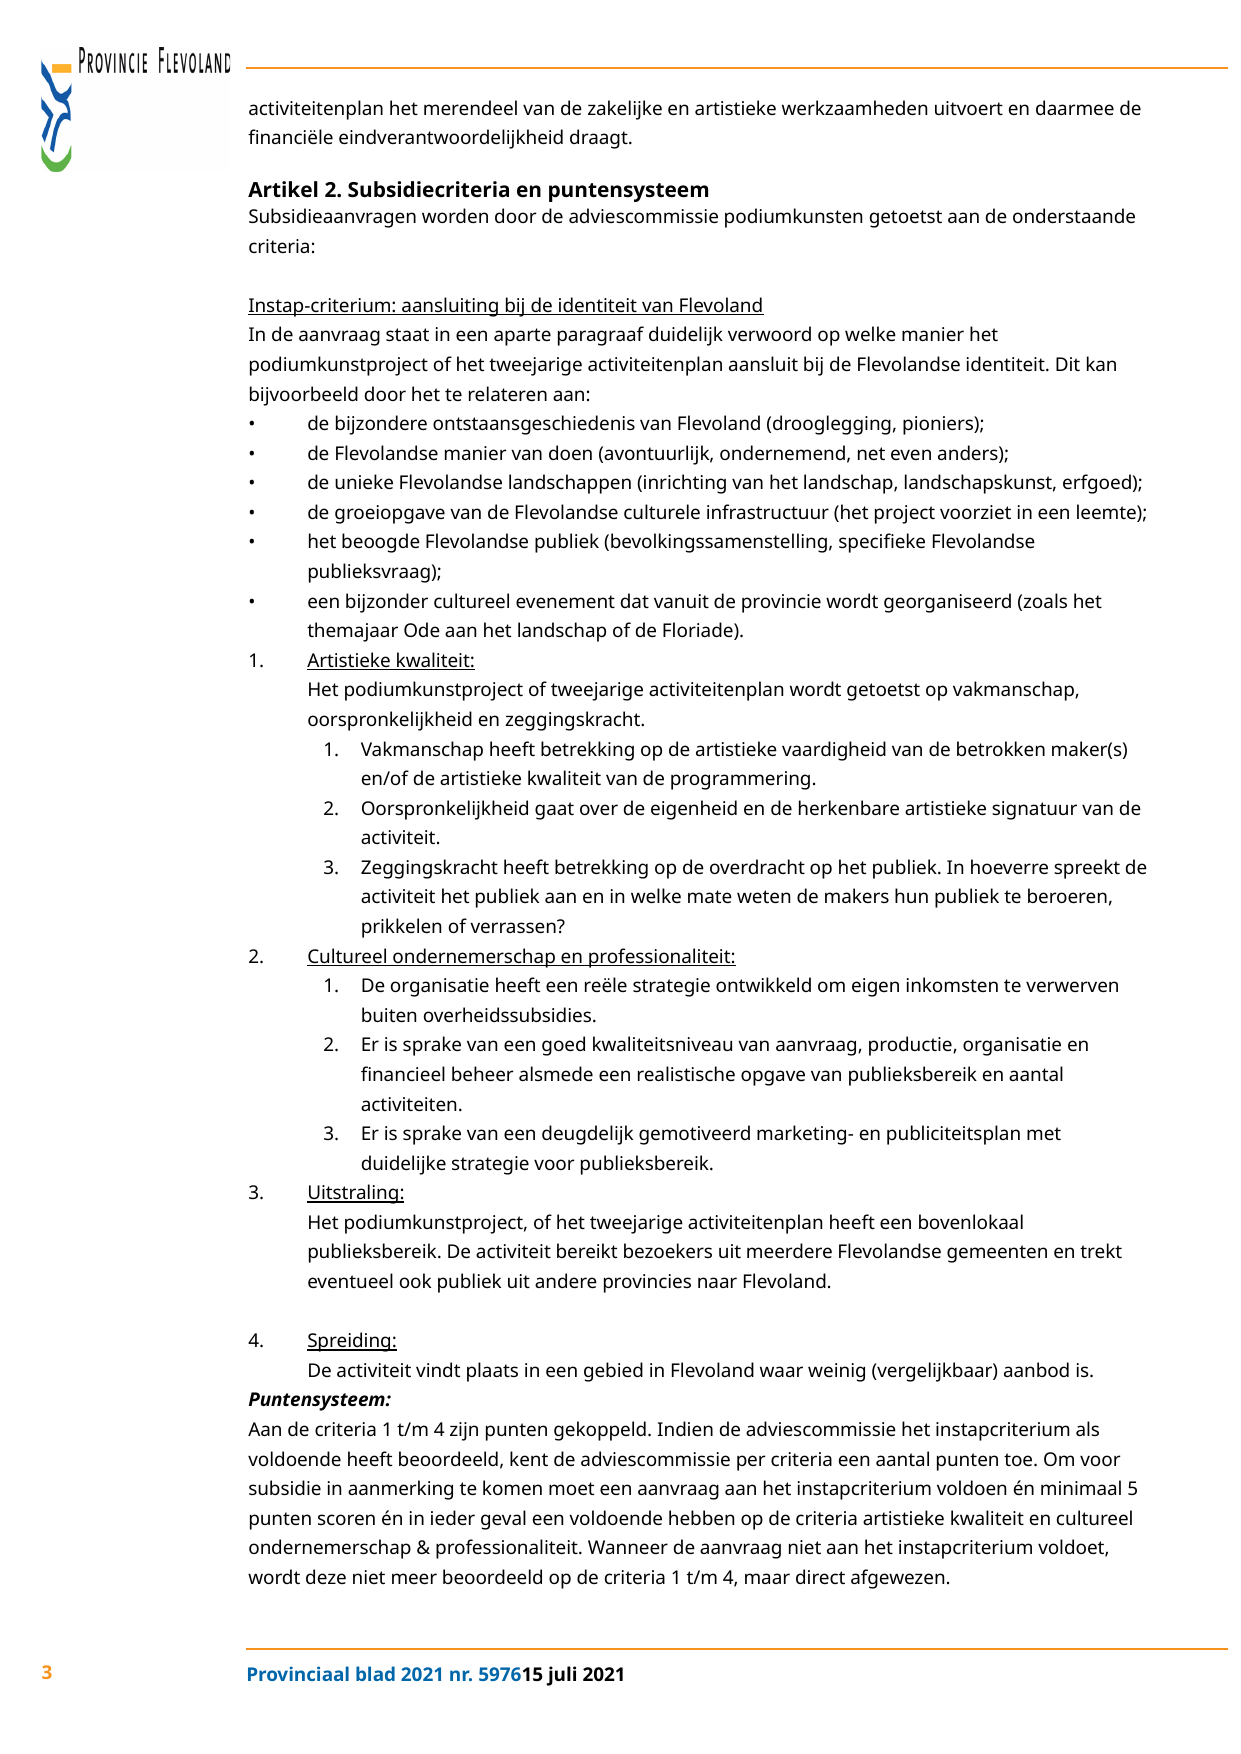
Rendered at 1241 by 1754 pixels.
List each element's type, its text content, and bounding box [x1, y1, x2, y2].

text Aan de criteria 1 t/m 4 zijn punten gekoppeld. Indien de adviescommissie het instapcriterium als voldoende heeft beoordeeld, kent de adviescommissie per criteria een aantal punten toe. Om voor subsidie in aanmerking te komen moet een aanvraag aan het instapcriterium voldoen én minimaal 5 punten scoren én in ieder geval een voldoende hebben op de criteria artistieke kwaliteit en cultureel ondernemerschap & professionaliteit. Wanneer de aanvraag niet aan het instapcriterium voldoet, wordt deze niet meer beoordeeld op de criteria 1 t/m 4, maar direct afgewezen. [248, 1416, 1152, 1590]
list Spreiding: [248, 1327, 1152, 1353]
text Puntensysteem: [248, 1387, 1152, 1412]
list Zeggingskracht heeft betrekking op de overdracht op het publiek. In hoeverre spreekt de activiteit het publiek aan en in welke mate weten de makers hun publiek te beroeren, prikkelen of verrassen? [323, 854, 1152, 939]
text Artikel 2. Subsidiecriteria en puntensysteem [248, 175, 1152, 203]
list Uitstraling: [248, 1179, 1152, 1205]
picture [41, 47, 231, 172]
text activiteitenplan het merendeel van de zakelijke en artistieke werkzaamheden uitvoert en daarmee de financiële eindverantwoordelijkheid draagt. [248, 95, 1152, 150]
text In de aanvraag staat in een aparte paragraaf duidelijk verwoord op welke manier het podiumkunstproject of het tweejarige activiteitenplan aansluit bij de Flevolandse identiteit. Dit kan bijvoorbeeld door het te relateren aan: [248, 322, 1152, 406]
list de unieke Flevolandse landschappen (inrichting van het landschap, landschapskunst, erfgoed); [248, 469, 1152, 495]
list Cultureel ondernemerschap en professionaliteit: [248, 943, 1152, 968]
list Oorspronkelijkheid gaat over de eigenheid en de herkenbare artistieke signatuur van de activiteit. [323, 795, 1152, 850]
list de Flevolandse manier van doen (avontuurlijk, ondernemend, net even anders); [248, 440, 1152, 466]
text Instap-criterium: aansluiting bij de identiteit van Flevoland [248, 292, 1152, 318]
list het beoogde Flevolandse publiek (bevolkingssamenstelling, specifieke Flevolandse publieksvraag); [248, 529, 1152, 584]
list Vakmanschap heeft betrekking op de artistieke vaardigheid van de betrokken maker(s) en/of de artistieke kwaliteit van de programmering. [323, 736, 1152, 791]
list De activiteit vindt plaats in een gebied in Flevoland waar weinig (vergelijkbaar) aanbod is. [248, 1357, 1152, 1383]
text Subsidieaanvragen worden door de adviescommissie podiumkunsten getoetst aan de onderstaande criteria: [248, 203, 1152, 258]
list een bijzonder cultureel evenement dat vanuit de provincie wordt georganiseerd (zoals het themajaar Ode aan het landschap of de Floriade). [248, 588, 1152, 643]
list Het podiumkunstproject of tweejarige activiteitenplan wordt getoetst op vakmanschap, oorspronkelijkheid en zeggingskracht. [248, 677, 1152, 732]
list de groeiopgave van de Flevolandse culturele infrastructuur (het project voorziet in een leemte); [248, 499, 1152, 525]
list Het podiumkunstproject, of het tweejarige activiteitenplan heeft een bovenlokaal publieksbereik. De activiteit bereikt bezoekers uit meerdere Flevolandse gemeenten en trekt eventueel ook publiek uit andere provincies naar Flevoland. [248, 1209, 1152, 1294]
list Er is sprake van een deugdelijk gemotiveerd marketing- en publiciteitsplan met duidelijke strategie voor publieksbereik. [323, 1120, 1152, 1176]
list Er is sprake van een goed kwaliteitsniveau van aanvraag, productie, organisatie en financieel beheer alsmede een realistische opgave van publieksbereik en aantal activiteiten. [323, 1032, 1152, 1116]
list De organisatie heeft een reële strategie ontwikkeld om eigen inkomsten te verwerven buiten overheidssubsidies. [323, 972, 1152, 1028]
list de bijzondere ontstaansgeschiedenis van Flevoland (drooglegging, pioniers); [248, 410, 1152, 436]
list Artistieke kwaliteit: [248, 647, 1152, 673]
